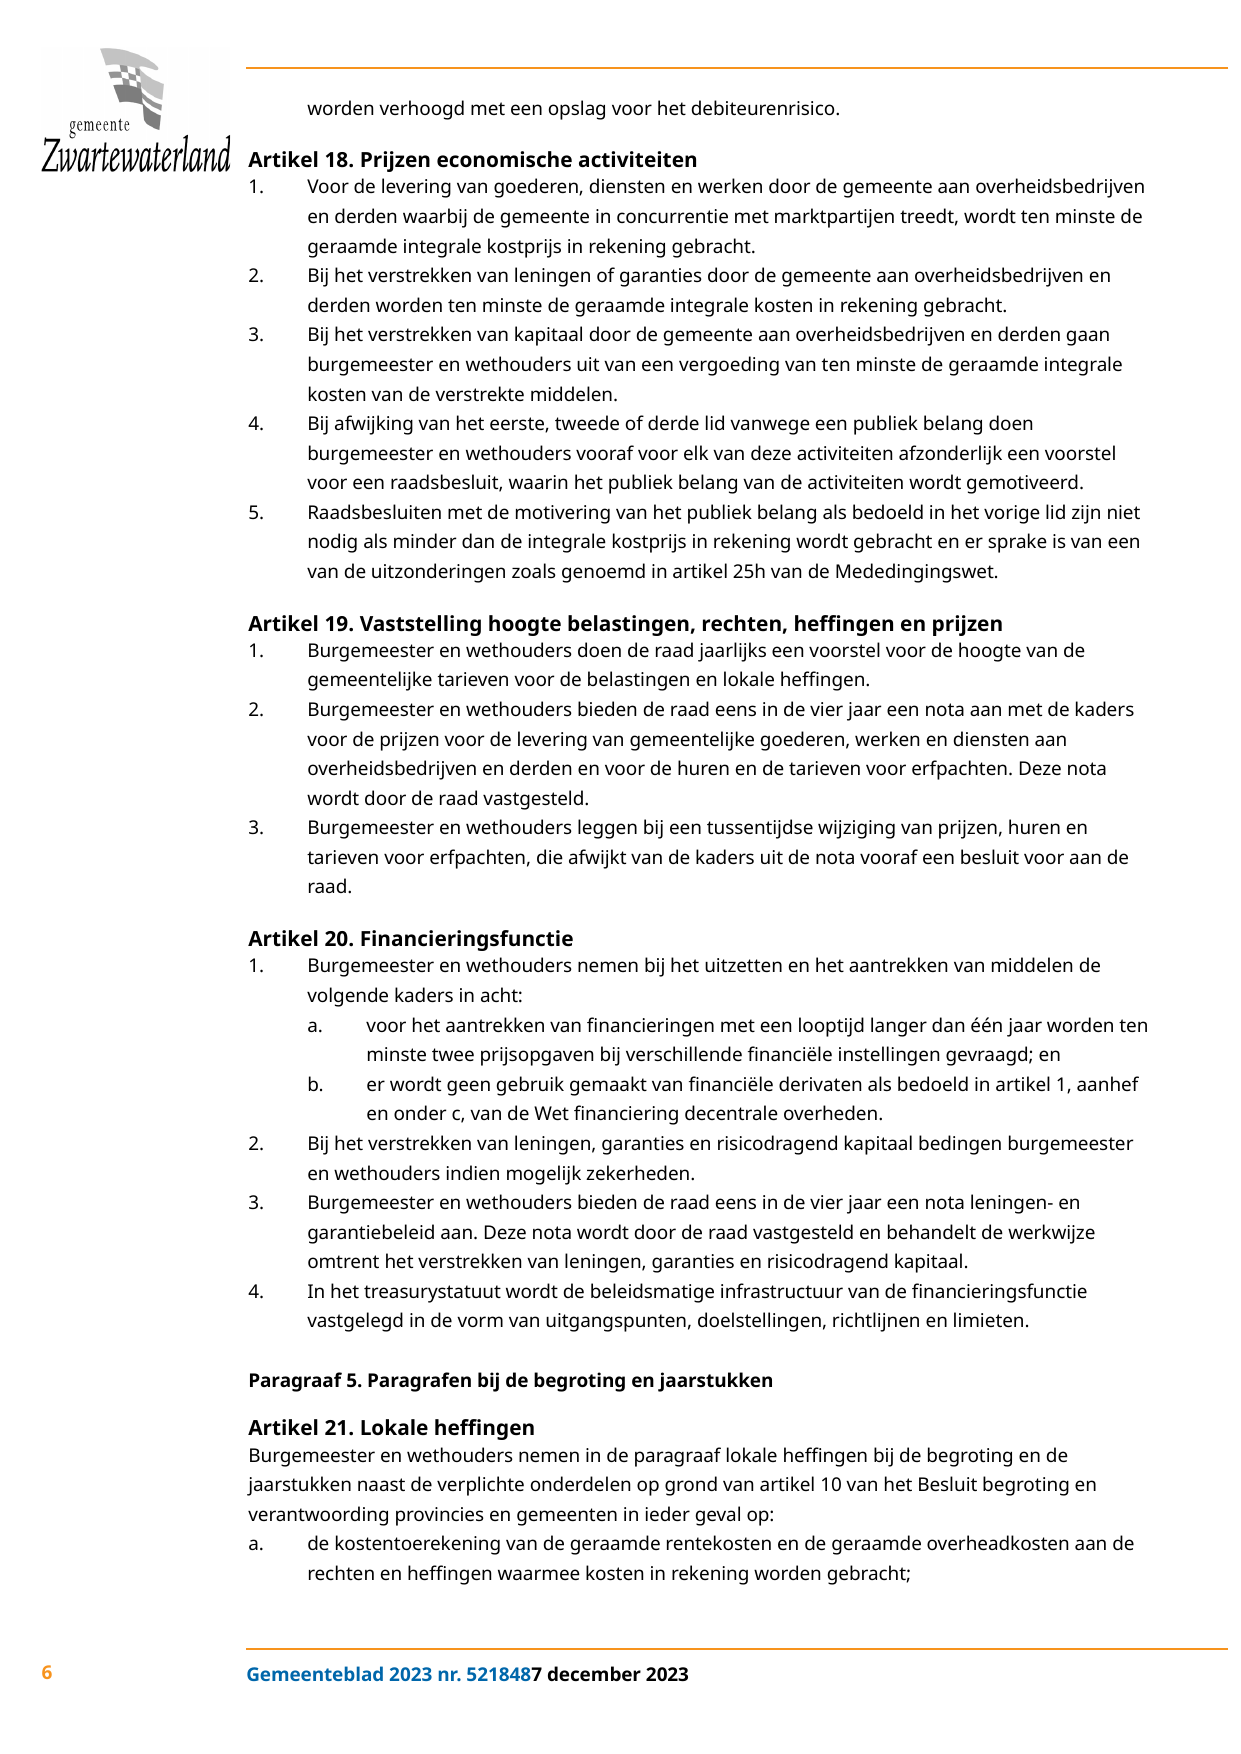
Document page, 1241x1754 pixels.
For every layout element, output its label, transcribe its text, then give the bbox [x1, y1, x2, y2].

list Voor de levering van goederen, diensten en werken door de gemeente aan overheidsbedrijven en derden waarbij de gemeente in concurrentie met marktpartijen treedt, wordt ten minste de geraamde integrale kostprijs in rekening gebracht. [248, 174, 1152, 258]
list voor het aantrekken van financieringen met een looptijd langer dan één jaar worden ten minste twee prijsopgaven bij verschillende financiële instellingen gevraagd; en [307, 1012, 1152, 1067]
text Artikel 18. Prijzen economische activiteiten [248, 145, 1152, 174]
list er wordt geen gebruik gemaakt van financiële derivaten als bedoeld in artikel 1, aanhef en onder c, van de Wet financiering decentrale overheden. [307, 1071, 1152, 1126]
list Bij afwijking van het eerste, tweede of derde lid vanwege een publiek belang doen burgemeester en wethouders vooraf voor elk van deze activiteiten afzonderlijk een voorstel voor een raadsbesluit, waarin het publiek belang van de activiteiten wordt gemotiveerd. [248, 410, 1152, 495]
list Bij het verstrekken van kapitaal door de gemeente aan overheidsbedrijven en derden gaan burgemeester en wethouders uit van een vergoeding van ten minste de geraamde integrale kosten van de verstrekte middelen. [248, 322, 1152, 406]
list Burgemeester en wethouders bieden de raad eens in de vier jaar een nota aan met de kaders voor de prijzen voor de levering van gemeentelijke goederen, werken en diensten aan overheidsbedrijven en derden en voor de huren en de tarieven voor erfpachten. Deze nota wordt door de raad vastgesteld. [248, 696, 1152, 811]
list Bij het verstrekken van leningen, garanties en risicodragend kapitaal bedingen burgemeester en wethouders indien mogelijk zekerheden. [248, 1130, 1152, 1185]
text Artikel 21. Lokale heffingen [248, 1413, 1152, 1442]
list worden verhoogd met een opslag voor het debiteurenrisico. [248, 95, 1152, 121]
list Burgemeester en wethouders bieden de raad eens in de vier jaar een nota leningen- en garantiebeleid aan. Deze nota wordt door de raad vastgesteld en behandelt de werkwijze omtrent het verstrekken van leningen, garanties en risicodragend kapitaal. [248, 1189, 1152, 1274]
list In het treasurystatuut wordt de beleidsmatige infrastructuur van de financieringsfunctie vastgelegd in de vorm van uitgangspunten, doelstellingen, richtlijnen en limieten. [248, 1278, 1152, 1333]
list Bij het verstrekken van leningen of garanties door de gemeente aan overheidsbedrijven en derden worden ten minste de geraamde integrale kosten in rekening gebracht. [248, 262, 1152, 318]
list Burgemeester en wethouders doen de raad jaarlijks een voorstel voor de hoogte van de gemeentelijke tarieven voor de belastingen en lokale heffingen. [248, 637, 1152, 692]
list de kostentoerekening van de geraamde rentekosten en de geraamde overheadkosten aan de rechten en heffingen waarmee kosten in rekening worden gebracht; [248, 1531, 1152, 1586]
text Artikel 19. Vaststelling hoogte belastingen, rechten, heffingen en prijzen [248, 609, 1152, 637]
list Raadsbesluiten met de motivering van het publiek belang als bedoeld in het vorige lid zijn niet nodig als minder dan de integrale kostprijs in rekening wordt gebracht en er sprake is van een van de uitzonderingen zoals genoemd in artikel 25h van de Mededingingswet. [248, 499, 1152, 584]
picture [41, 47, 231, 172]
list Burgemeester en wethouders nemen bij het uitzetten en het aantrekken van middelen de volgende kaders in acht: [248, 953, 1152, 1008]
text Artikel 20. Financieringsfunctie [248, 924, 1152, 953]
list Burgemeester en wethouders leggen bij een tussentijdse wijziging van prijzen, huren en tarieven voor erfpachten, die afwijkt van de kaders uit de nota vooraf een besluit voor aan de raad. [248, 814, 1152, 899]
text Burgemeester en wethouders nemen in de paragraaf lokale heffingen bij de begroting en de jaarstukken naast de verplichte onderdelen op grond van artikel 10 van het Besluit begroting en verantwoording provincies en gemeenten in ieder geval op: [248, 1442, 1152, 1527]
text Paragraaf 5. Paragrafen bij de begroting en jaarstukken [248, 1367, 1152, 1392]
